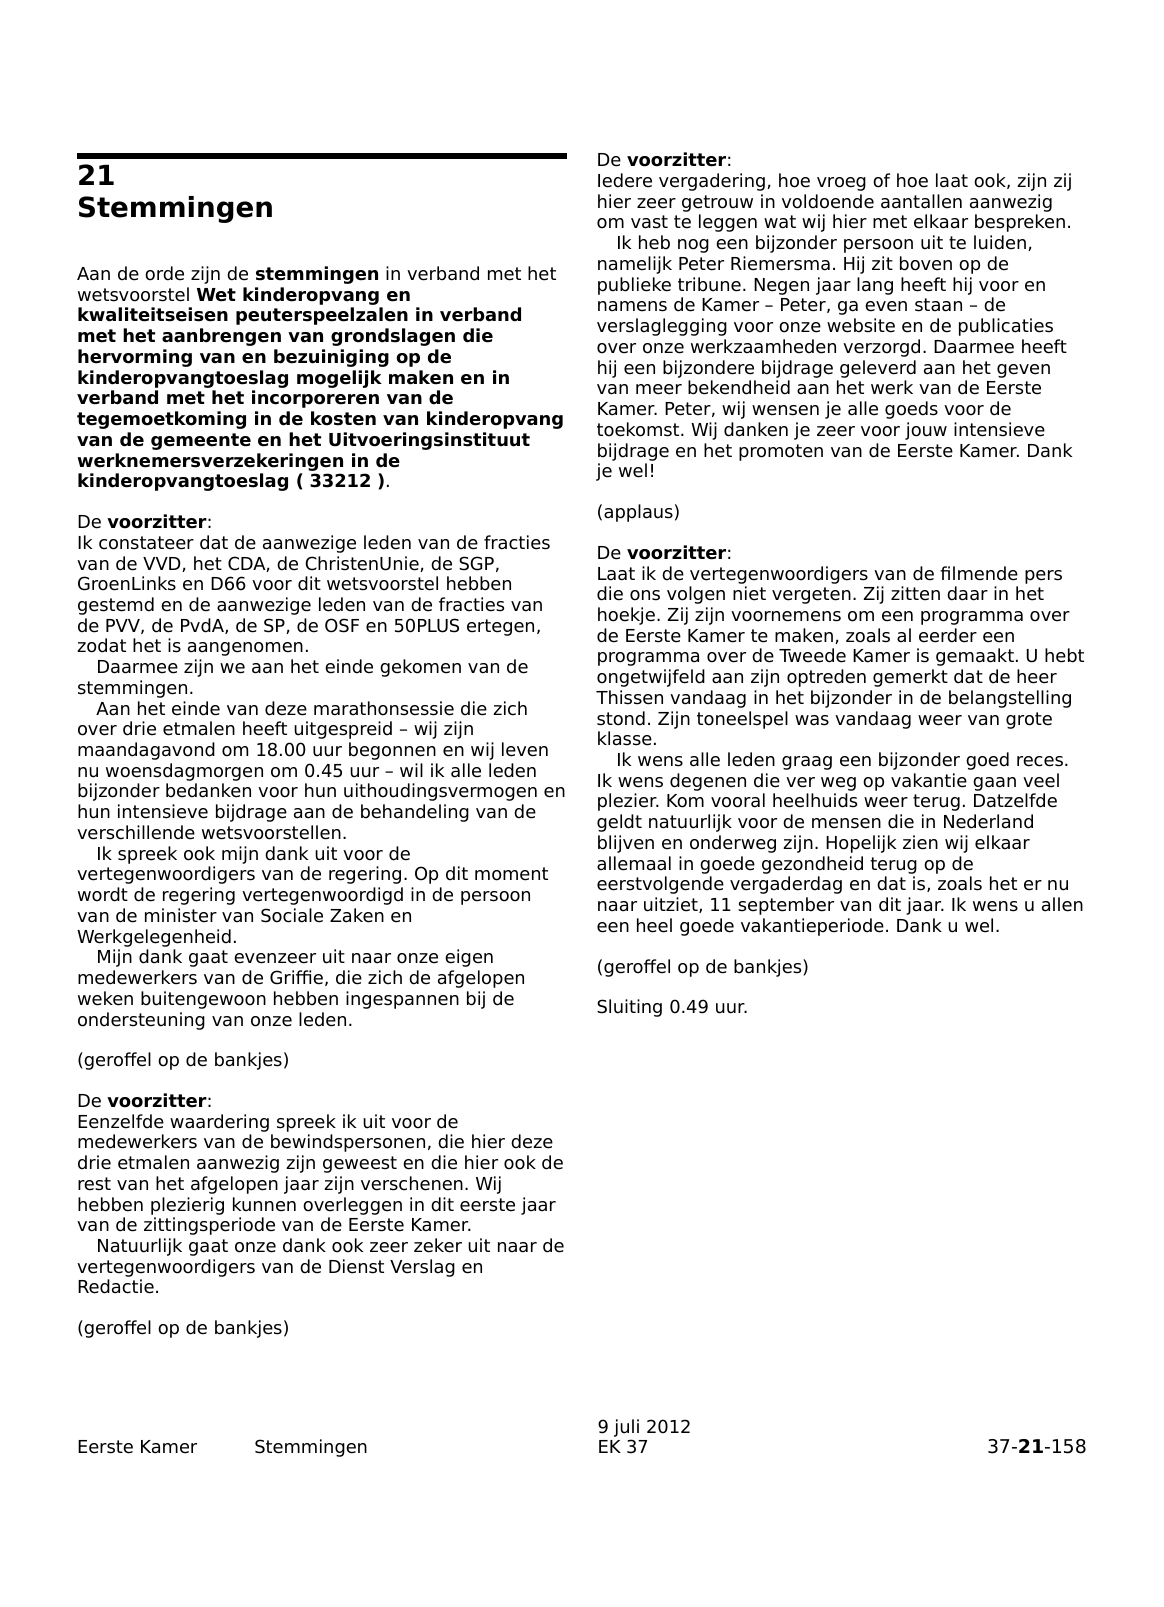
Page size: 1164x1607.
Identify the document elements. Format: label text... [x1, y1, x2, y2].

text Iedere vergadering, hoe vroeg of hoe laat ook, zijn zij hier zeer getrouw in voldoende aantallen aanwezig om vast te leggen wat wij hier met elkaar bespreken. [596, 171, 1087, 233]
text Laat ik de vertegenwoordigers van de filmende pers die ons volgen niet vergeten. Zij zitten daar in het hoekje. Zij zijn voornemens om een programma over de Eerste Kamer te maken, zoals al eerder een programma over de Tweede Kamer is gemaakt. U hebt ongetwijfeld aan zijn optreden gemerkt dat de heer Thissen vandaag in het bijzonder in de belangstelling stond. Zijn toneelspel was vandaag weer van grote klasse. [596, 563, 1087, 750]
text Mijn dank gaat evenzeer uit naar onze eigen medewerkers van de Griffie, die zich de afgelopen weken buitengewoon hebben ingespannen bij de ondersteuning van onze leden. [77, 947, 567, 1030]
title 21 Stemmingen [77, 159, 567, 224]
text De voorzitter: [596, 150, 1087, 171]
text (geroffel op de bankjes) [77, 1050, 567, 1071]
text Ik constateer dat de aanwezige leden van de fracties van de VVD, het CDA, de ChristenUnie, de SGP, GroenLinks en D66 voor dit wetsvoorstel hebben gestemd en de aanwezige leden van de fracties van de PVV, de PvdA, de SP, de OSF en 50PLUS ertegen, zodat het is aangenomen. [77, 533, 567, 657]
text Eenzelfde waardering spreek ik uit voor de medewerkers van de bewindspersonen, die hier deze drie etmalen aanwezig zijn geweest en die hier ook de rest van het afgelopen jaar zijn verschenen. Wij hebben plezierig kunnen overleggen in dit eerste jaar van de zittingsperiode van de Eerste Kamer. [77, 1112, 567, 1236]
text Aan het einde van deze marathonsessie die zich over drie etmalen heeft uitgespreid – wij zijn maandagavond om 18.00 uur begonnen en wij leven nu woensdagmorgen om 0.45 uur – wil ik alle leden bijzonder bedanken voor hun uithoudingsvermogen en hun intensieve bijdrage aan de behandeling van de verschillende wetsvoorstellen. [77, 698, 567, 843]
text Aan de orde zijn de stemmingen in verband met het wetsvoorstel Wet kinderopvang en kwaliteitseisen peuterspeelzalen in verband met het aanbrengen van grondslagen die hervorming van en bezuiniging op de kinderopvangtoeslag mogelijk maken en in verband met het incorporeren van de tegemoetkoming in de kosten van kinderopvang van de gemeente en het Uitvoeringsinstituut werknemersverzekeringen in de kinderopvangtoeslag ( 33212 ). [77, 264, 567, 492]
text Daarmee zijn we aan het einde gekomen van de stemmingen. [77, 657, 567, 698]
text De voorzitter: [596, 543, 1087, 563]
text Ik wens alle leden graag een bijzonder goed reces. Ik wens degenen die ver weg op vakantie gaan veel plezier. Kom vooral heelhuids weer terug. Datzelfde geldt natuurlijk voor de mensen die in Nederland blijven en onderweg zijn. Hopelijk zien wij elkaar allemaal in goede gezondheid terug op de eerstvolgende vergaderdag en dat is, zoals het er nu naar uitziet, 11 september van dit jaar. Ik wens u allen een heel goede vakantieperiode. Dank u wel. [596, 750, 1087, 936]
text (geroffel op de bankjes) [596, 956, 1087, 977]
text Sluiting 0.49 uur. [596, 997, 1087, 1018]
text Natuurlijk gaat onze dank ook zeer zeker uit naar de vertegenwoordigers van de Dienst Verslag en Redactie. [77, 1236, 567, 1298]
text De voorzitter: [77, 1091, 567, 1112]
text Ik heb nog een bijzonder persoon uit te luiden, namelijk Peter Riemersma. Hij zit boven op de publieke tribune. Negen jaar lang heeft hij voor en namens de Kamer – Peter, ga even staan – de verslaglegging voor onze website en de publicaties over onze werkzaamheden verzorgd. Daarmee heeft hij een bijzondere bijdrage geleverd aan het geven van meer bekendheid aan het werk van de Eerste Kamer. Peter, wij wensen je alle goeds voor de toekomst. Wij danken je zeer voor jouw intensieve bijdrage en het promoten van de Eerste Kamer. Dank je wel! [596, 233, 1087, 482]
text (applaus) [596, 502, 1087, 523]
text (geroffel op de bankjes) [77, 1318, 567, 1339]
text De voorzitter: [77, 512, 567, 533]
text Ik spreek ook mijn dank uit voor de vertegenwoordigers van de regering. Op dit moment wordt de regering vertegenwoordigd in de persoon van de minister van Sociale Zaken en Werkgelegenheid. [77, 843, 567, 947]
